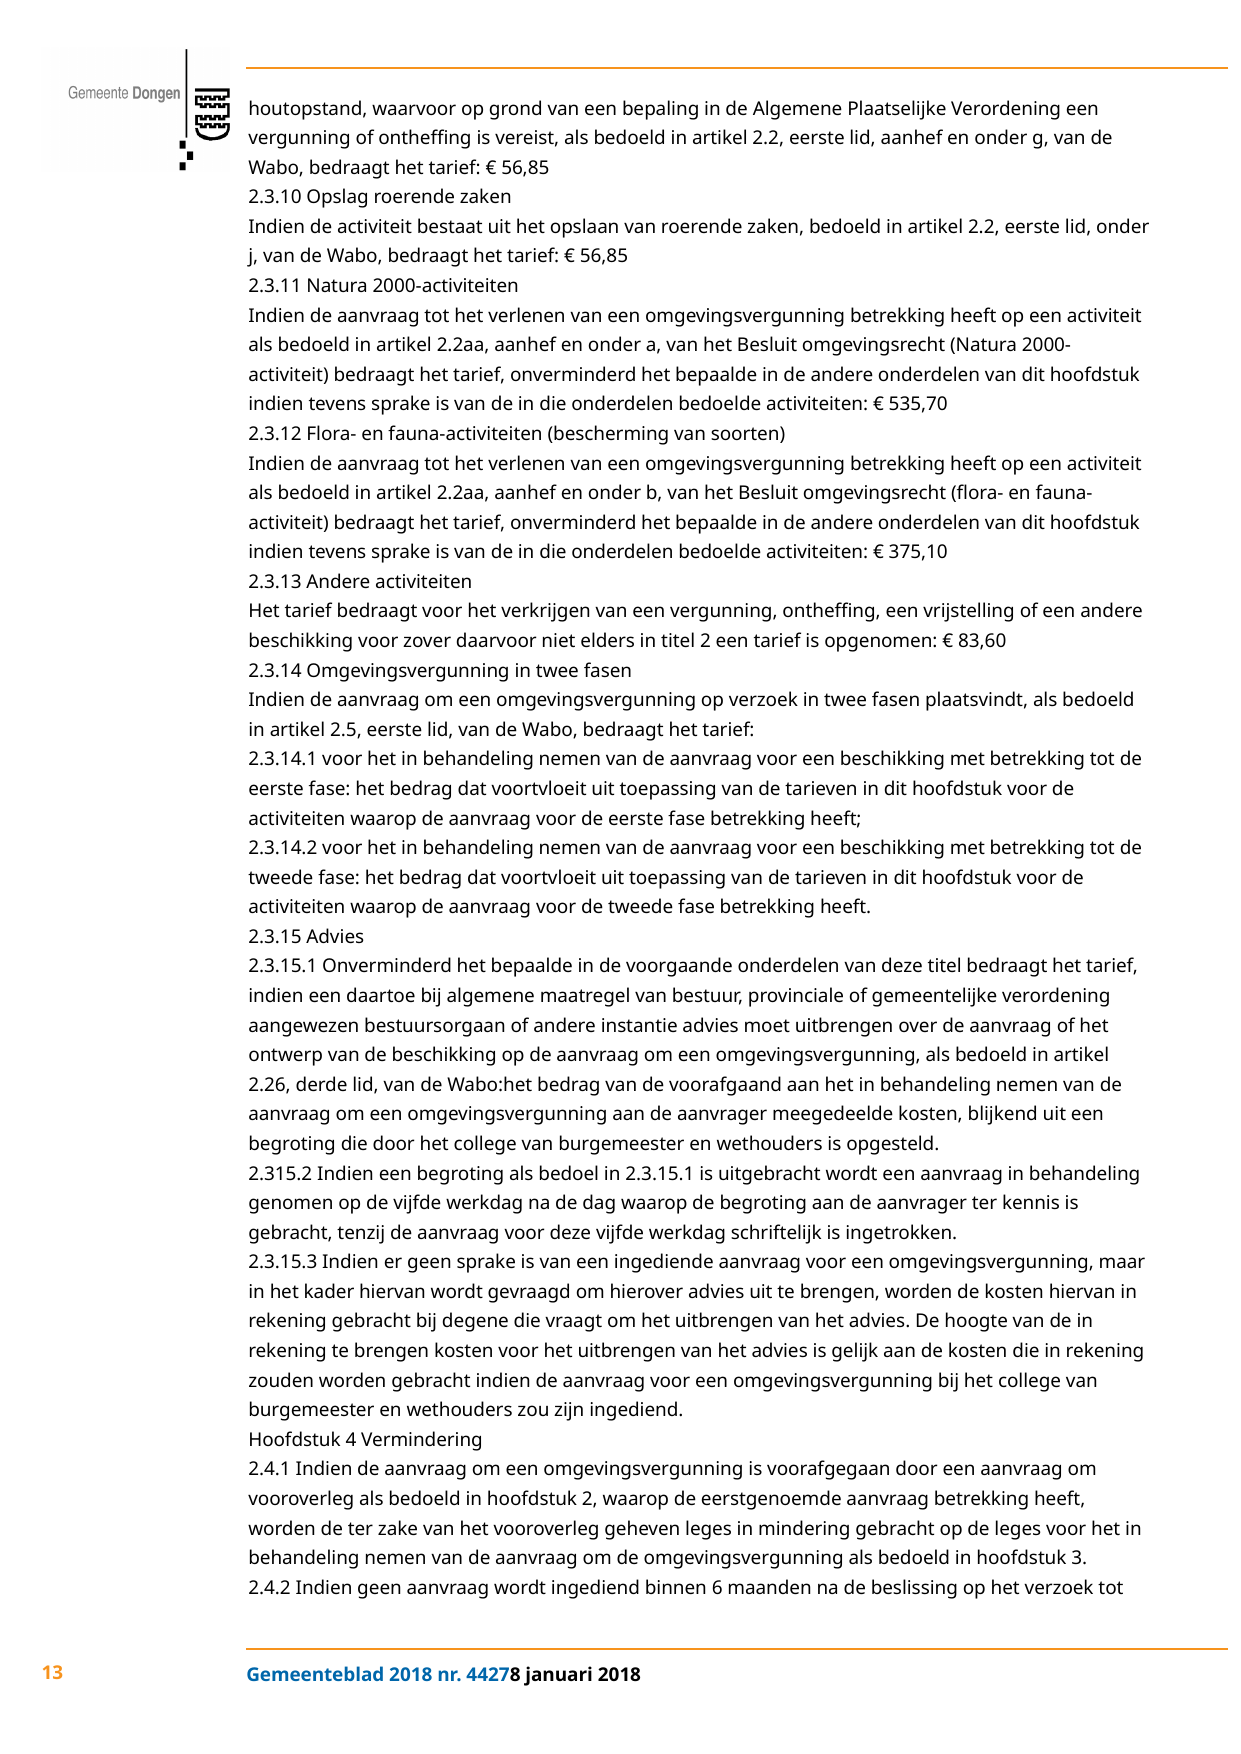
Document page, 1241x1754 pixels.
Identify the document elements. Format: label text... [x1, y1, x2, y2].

text 2.4.2 Indien geen aanvraag wordt ingediend binnen 6 maanden na de beslissing op het verzoek tot [248, 1574, 1152, 1600]
text 2.3.15.1 Onverminderd het bepaalde in de voorgaande onderdelen van deze titel bedraagt het tarief, indien een daartoe bij algemene maatregel van bestuur, provinciale of gemeentelijke verordening aangewezen bestuursorgaan of andere instantie advies moet uitbrengen over de aanvraag of het ontwerp van de beschikking op de aanvraag om een omgevingsvergunning, als bedoeld in artikel 2.26, derde lid, van de Wabo:het bedrag van de voorafgaand aan het in behandeling nemen van de aanvraag om een omgevingsvergunning aan de aanvrager meegedeelde kosten, blijkend uit een begroting die door het college van burgemeester en wethouders is opgesteld. [248, 953, 1152, 1156]
picture [41, 47, 231, 172]
text 2.3.15 Advies [248, 923, 1152, 949]
text 2.3.14 Omgevingsvergunning in twee fasen [248, 657, 1152, 683]
text Indien de aanvraag tot het verlenen van een omgevingsvergunning betrekking heeft op een activiteit als bedoeld in artikel 2.2aa, aanhef en onder b, van het Besluit omgevingsrecht (flora- en fauna-activiteit) bedraagt het tarief, onverminderd het bepaalde in de andere onderdelen van dit hoofdstuk indien tevens sprake is van de in die onderdelen bedoelde activiteiten: € 375,10 [248, 450, 1152, 564]
text 2.3.15.3 Indien er geen sprake is van een ingediende aanvraag voor een omgevingsvergunning, maar in het kader hiervan wordt gevraagd om hierover advies uit te brengen, worden de kosten hiervan in rekening gebracht bij degene die vraagt om het uitbrengen van het advies. De hoogte van de in rekening te brengen kosten voor het uitbrengen van het advies is gelijk aan de kosten die in rekening zouden worden gebracht indien de aanvraag voor een omgevingsvergunning bij het college van burgemeester en wethouders zou zijn ingediend. [248, 1248, 1152, 1422]
text 2.3.10 Opslag roerende zaken [248, 183, 1152, 209]
text 2.3.14.1 voor het in behandeling nemen van de aanvraag voor een beschikking met betrekking tot de eerste fase: het bedrag dat voortvloeit uit toepassing van de tarieven in dit hoofdstuk voor de activiteiten waarop de aanvraag voor de eerste fase betrekking heeft; [248, 746, 1152, 831]
text Het tarief bedraagt voor het verkrijgen van een vergunning, ontheffing, een vrijstelling of een andere beschikking voor zover daarvoor niet elders in titel 2 een tarief is opgenomen: € 83,60 [248, 598, 1152, 653]
text 2.4.1 Indien de aanvraag om een omgevingsvergunning is voorafgegaan door een aanvraag om vooroverleg als bedoeld in hoofdstuk 2, waarop de eerstgenoemde aanvraag betrekking heeft, worden de ter zake van het vooroverleg geheven leges in mindering gebracht op de leges voor het in behandeling nemen van de aanvraag om de omgevingsvergunning als bedoeld in hoofdstuk 3. [248, 1456, 1152, 1570]
text 2.3.12 Flora- en fauna-activiteiten (bescherming van soorten) [248, 420, 1152, 446]
text houtopstand, waarvoor op grond van een bepaling in de Algemene Plaatselijke Verordening een vergunning of ontheffing is vereist, als bedoeld in artikel 2.2, eerste lid, aanhef en onder g, van de Wabo, bedraagt het tarief: € 56,85 [248, 95, 1152, 180]
text Indien de activiteit bestaat uit het opslaan van roerende zaken, bedoeld in artikel 2.2, eerste lid, onder j, van de Wabo, bedraagt het tarief: € 56,85 [248, 213, 1152, 268]
text 2.3.11 Natura 2000-activiteiten [248, 272, 1152, 298]
text 2.3.14.2 voor het in behandeling nemen van de aanvraag voor een beschikking met betrekking tot de tweede fase: het bedrag dat voortvloeit uit toepassing van de tarieven in dit hoofdstuk voor de activiteiten waarop de aanvraag voor de tweede fase betrekking heeft. [248, 834, 1152, 919]
text 2.315.2 Indien een begroting als bedoel in 2.3.15.1 is uitgebracht wordt een aanvraag in behandeling genomen op de vijfde werkdag na de dag waarop de begroting aan de aanvrager ter kennis is gebracht, tenzij de aanvraag voor deze vijfde werkdag schriftelijk is ingetrokken. [248, 1160, 1152, 1245]
text Indien de aanvraag om een omgevingsvergunning op verzoek in twee fasen plaatsvindt, als bedoeld in artikel 2.5, eerste lid, van de Wabo, bedraagt het tarief: [248, 686, 1152, 742]
text 2.3.13 Andere activiteiten [248, 568, 1152, 594]
text Hoofdstuk 4 Vermindering [248, 1426, 1152, 1452]
text Indien de aanvraag tot het verlenen van een omgevingsvergunning betrekking heeft op een activiteit als bedoeld in artikel 2.2aa, aanhef en onder a, van het Besluit omgevingsrecht (Natura 2000-activiteit) bedraagt het tarief, onverminderd het bepaalde in de andere onderdelen van dit hoofdstuk indien tevens sprake is van de in die onderdelen bedoelde activiteiten: € 535,70 [248, 302, 1152, 416]
